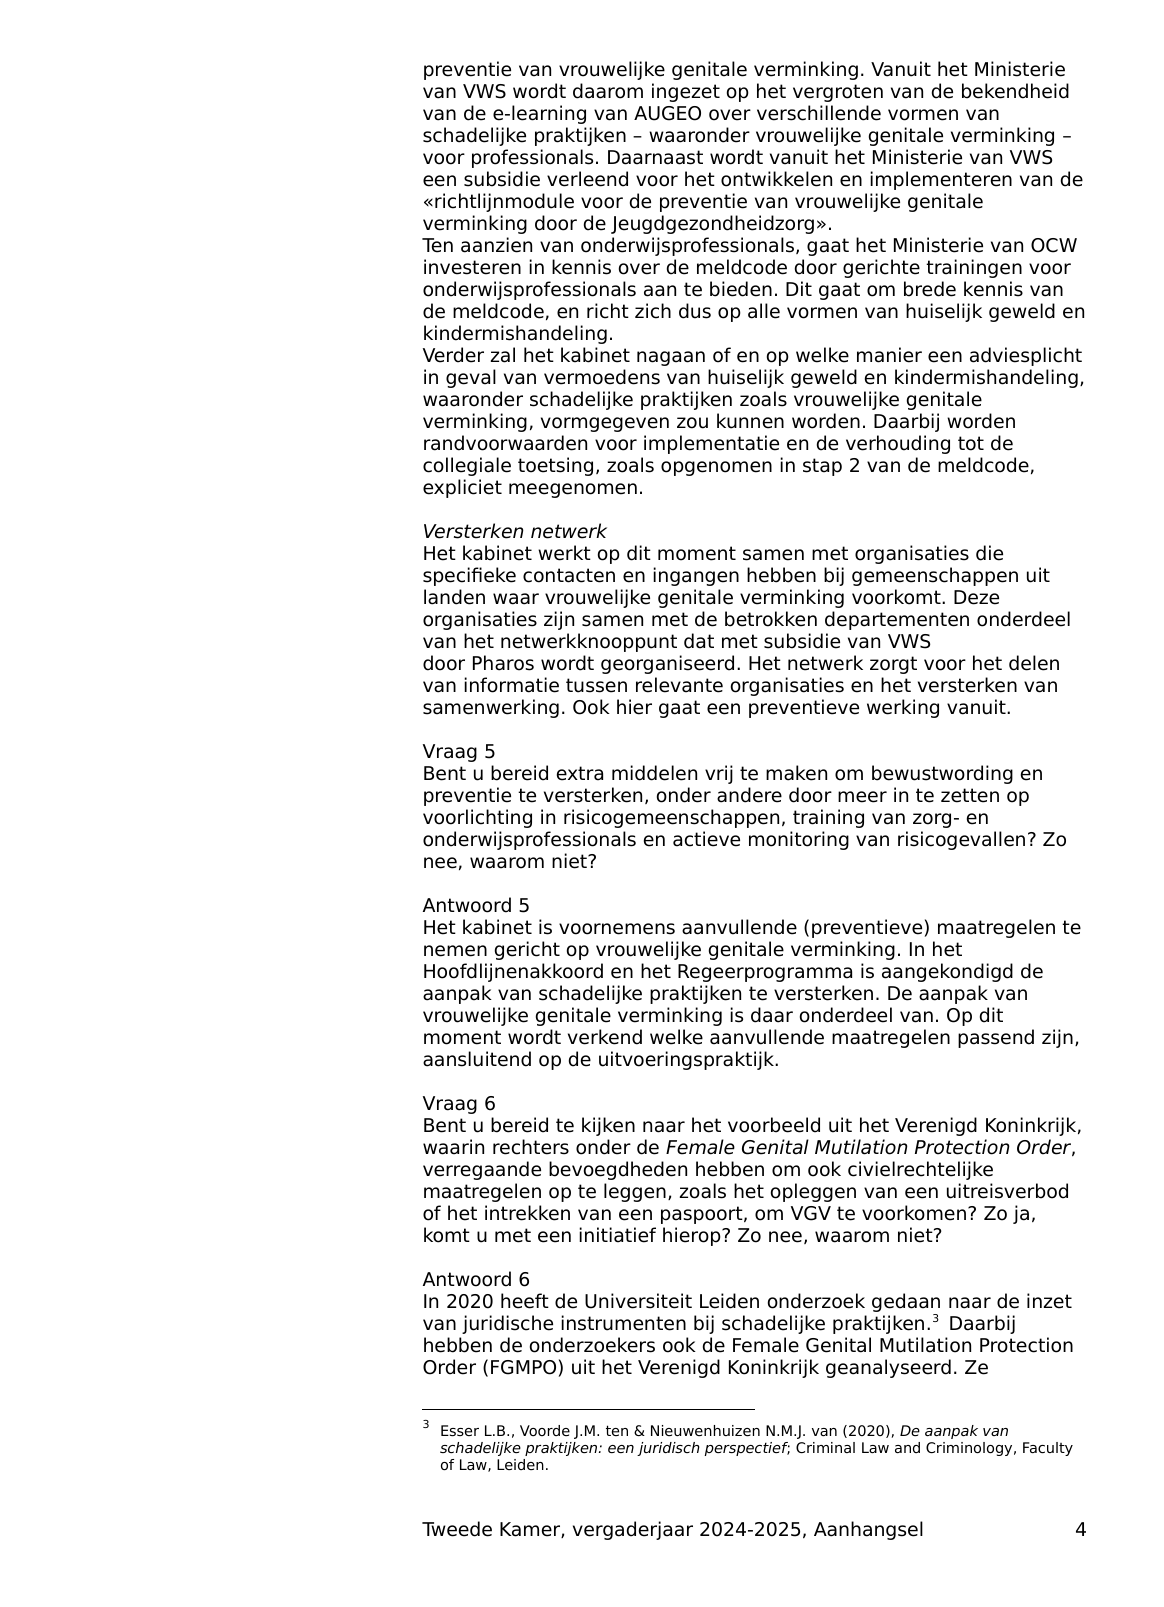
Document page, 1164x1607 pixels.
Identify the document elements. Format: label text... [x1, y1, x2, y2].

text preventie van vrouwelijke genitale verminking. Vanuit het Ministerie van VWS wordt daarom ingezet op het vergroten van de bekendheid van de e-learning van AUGEO over verschillende vormen van schadelijke praktijken – waaronder vrouwelijke genitale verminking – voor professionals. Daarnaast wordt vanuit het Ministerie van VWS een subsidie verleend voor het ontwikkelen en implementeren van de «richtlijnmodule voor de preventie van vrouwelijke genitale verminking door de Jeugdgezondheidzorg». [422, 59, 1087, 235]
text Vraag 6 [422, 1093, 1087, 1115]
text Versterken netwerk [422, 521, 1087, 543]
text Bent u bereid extra middelen vrij te maken om bewustwording en preventie te versterken, onder andere door meer in te zetten op voorlichting in risicogemeenschappen, training van zorg- en onderwijsprofessionals en actieve monitoring van risicogevallen? Zo nee, waarom niet? [422, 763, 1087, 873]
text Antwoord 5 [422, 895, 1087, 917]
text In 2020 heeft de Universiteit Leiden onderzoek gedaan naar de inzet van juridische instrumenten bij schadelijke praktijken. Daarbij hebben de onderzoekers ook de Female Genital Mutilation Protection Order (FGMPO) uit het Verenigd Koninkrijk geanalyseerd. Ze [422, 1291, 1087, 1379]
text Verder zal het kabinet nagaan of en op welke manier een adviesplicht in geval van vermoedens van huiselijk geweld en kindermishandeling, waaronder schadelijke praktijken zoals vrouwelijke genitale verminking, vormgegeven zou kunnen worden. Daarbij worden randvoorwaarden voor implementatie en de verhouding tot de collegiale toetsing, zoals opgenomen in stap 2 van de meldcode, expliciet meegenomen. [422, 345, 1087, 499]
text door Pharos wordt georganiseerd. Het netwerk zorgt voor het delen van informatie tussen relevante organisaties en het versterken van samenwerking. Ook hier gaat een preventieve werking vanuit. [422, 653, 1087, 719]
text Ten aanzien van onderwijsprofessionals, gaat het Ministerie van OCW investeren in kennis over de meldcode door gerichte trainingen voor onderwijsprofessionals aan te bieden. Dit gaat om brede kennis van de meldcode, en richt zich dus op alle vormen van huiselijk geweld en kindermishandeling. [422, 235, 1087, 345]
text Het kabinet werkt op dit moment samen met organisaties die specifieke contacten en ingangen hebben bij gemeenschappen uit landen waar vrouwelijke genitale verminking voorkomt. Deze organisaties zijn samen met de betrokken departementen onderdeel van het netwerkknooppunt dat met subsidie van VWS [422, 543, 1087, 653]
text Het kabinet is voornemens aanvullende (preventieve) maatregelen te nemen gericht op vrouwelijke genitale verminking. In het Hoofdlijnenakkoord en het Regeerprogramma is aangekondigd de aanpak van schadelijke praktijken te versterken. De aanpak van vrouwelijke genitale verminking is daar onderdeel van. Op dit moment wordt verkend welke aanvullende maatregelen passend zijn, aansluitend op de uitvoeringspraktijk. [422, 917, 1087, 1071]
text Esser L.B., Voorde J.M. ten & Nieuwenhuizen N.M.J. van (2020), De aanpak van schadelijke praktijken: een juridisch perspectief; Criminal Law and Criminology, Faculty of Law, Leiden. [422, 1418, 1087, 1474]
text Antwoord 6 [422, 1269, 1087, 1291]
text Vraag 5 [422, 741, 1087, 763]
text Bent u bereid te kijken naar het voorbeeld uit het Verenigd Koninkrijk, waarin rechters onder de Female Genital Mutilation Protection Order, verregaande bevoegdheden hebben om ook civielrechtelijke maatregelen op te leggen, zoals het opleggen van een uitreisverbod of het intrekken van een paspoort, om VGV te voorkomen? Zo ja, komt u met een initiatief hierop? Zo nee, waarom niet? [422, 1115, 1087, 1247]
